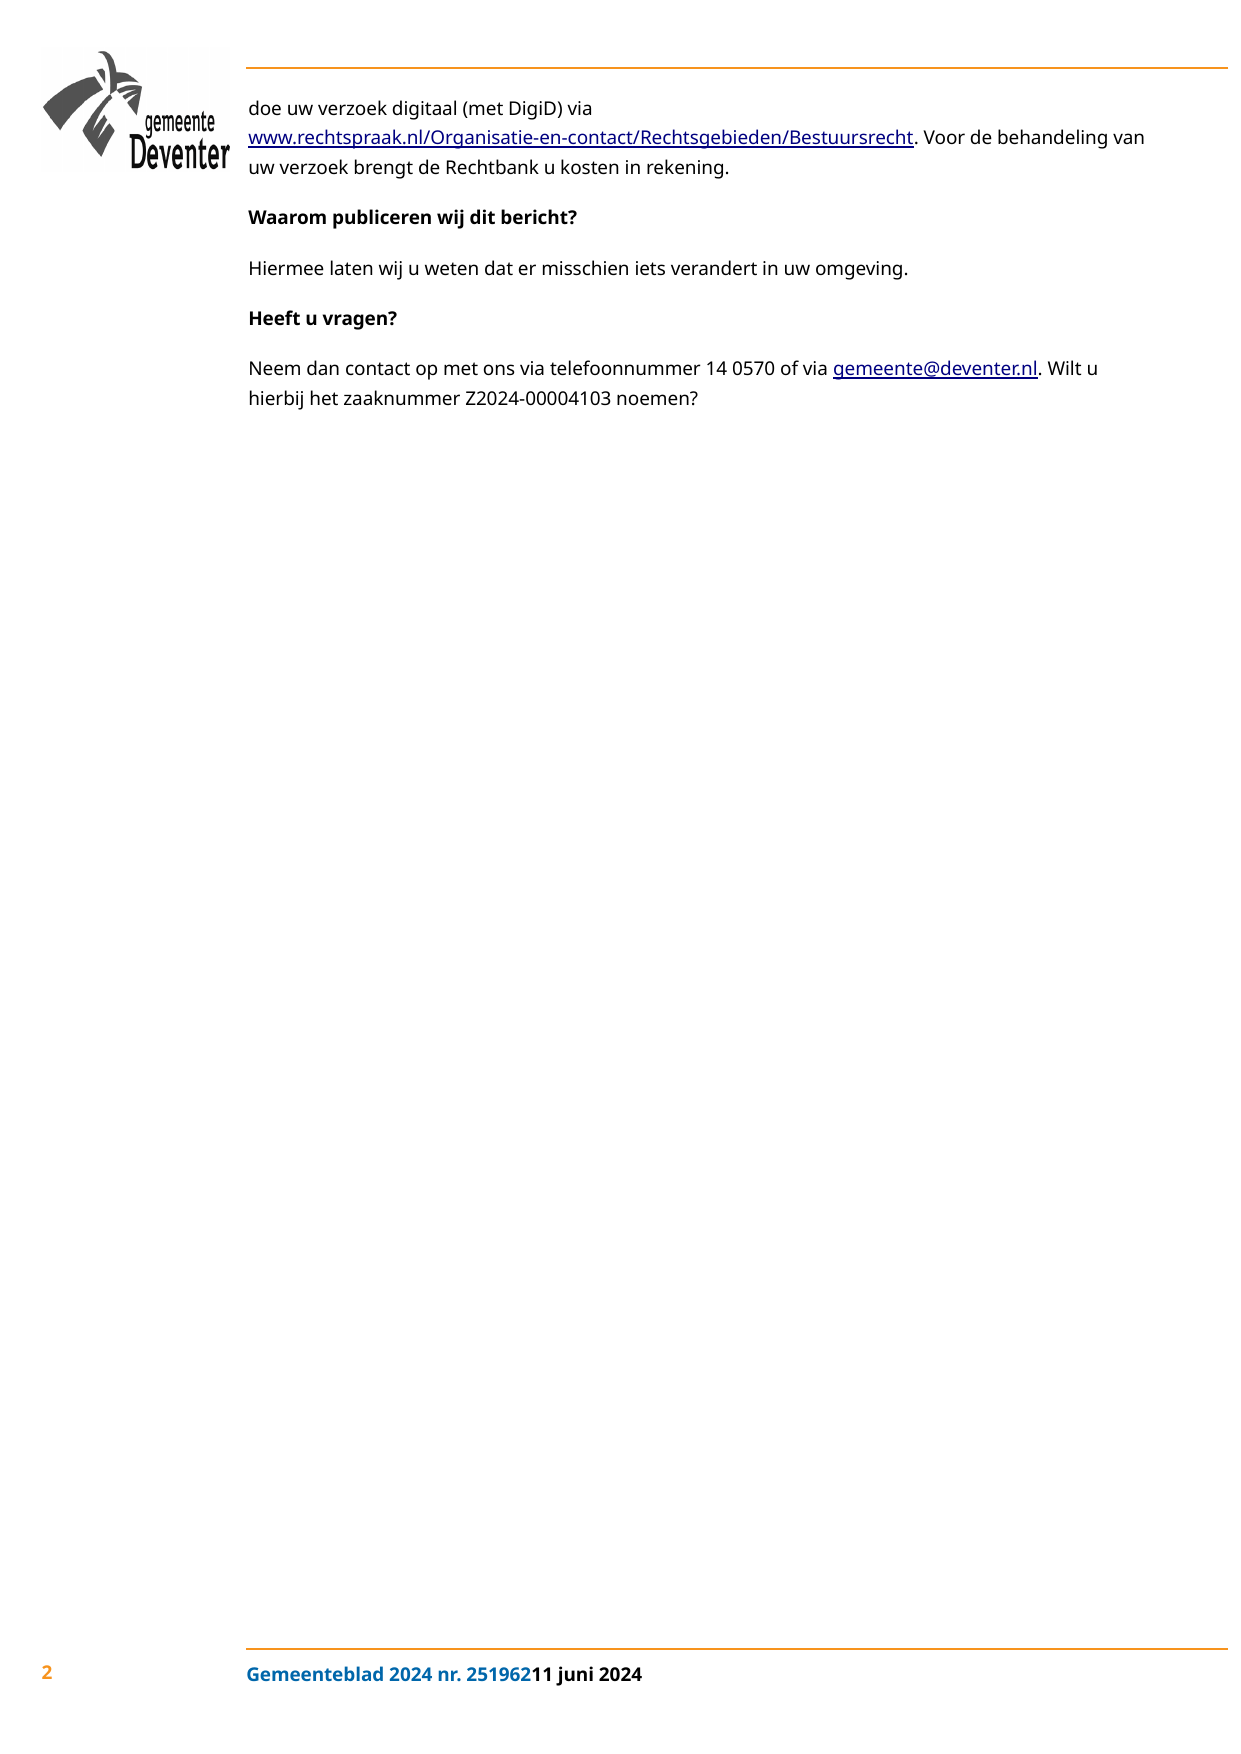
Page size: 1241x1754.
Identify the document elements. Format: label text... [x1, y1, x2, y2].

text doe uw verzoek digitaal (met DigiD) via www.rechtspraak.nl/Organisatie-en-contact/Rechtsgebieden/Bestuursrecht. Voor de behandeling van uw verzoek brengt de Rechtbank u kosten in rekening. [248, 95, 1152, 180]
text Heeft u vragen? [248, 305, 1152, 331]
text Hiermee laten wij u weten dat er misschien iets verandert in uw omgeving. [248, 255, 1152, 281]
text Waarom publiceren wij dit bericht? [248, 204, 1152, 230]
text Neem dan contact op met ons via telefoonnummer 14 0570 of via gemeente@deventer.nl. Wilt u hierbij het zaaknummer Z2024-00004103 noemen? [248, 356, 1152, 411]
picture [41, 47, 231, 172]
